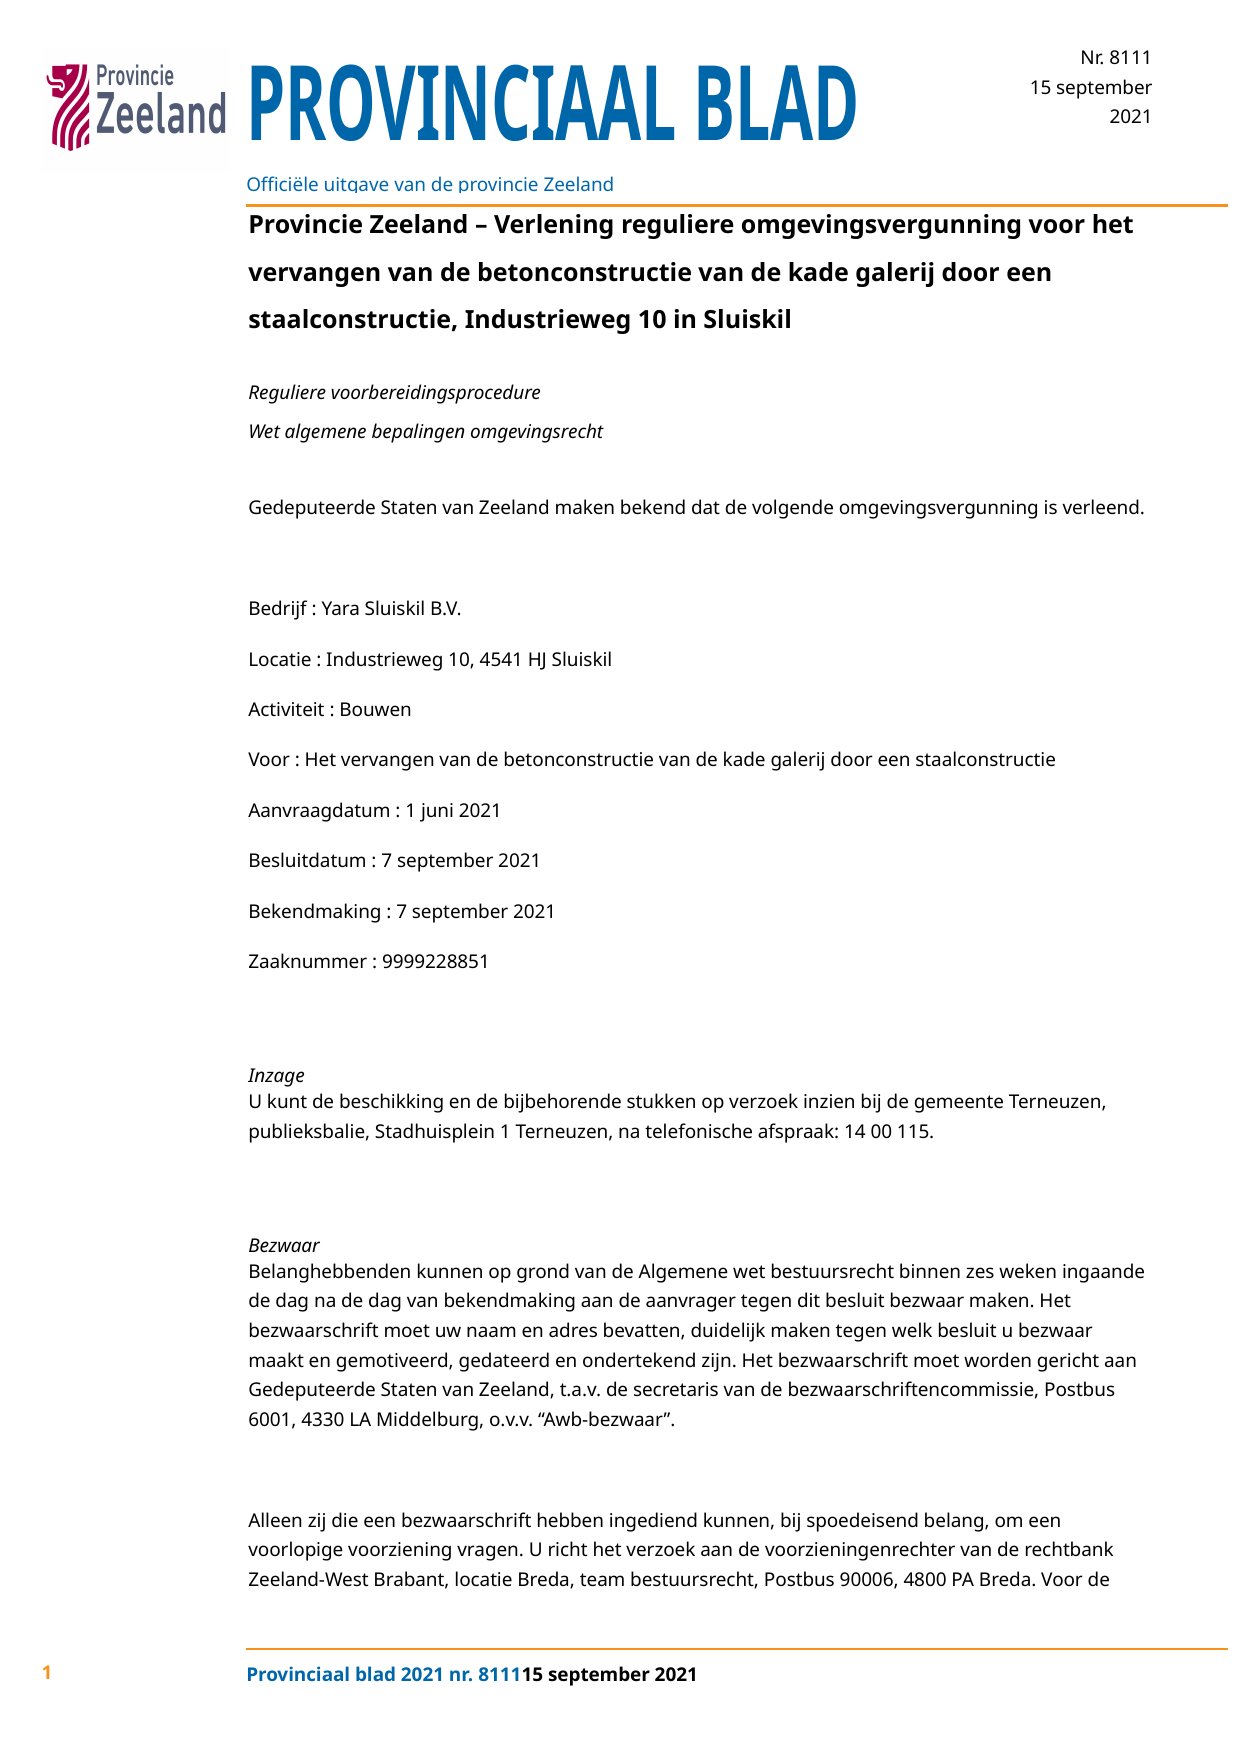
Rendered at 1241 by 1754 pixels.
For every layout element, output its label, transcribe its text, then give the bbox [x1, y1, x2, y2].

text Aanvraagdatum : 1 juni 2021 [248, 797, 1152, 823]
text Provincie Zeeland – Verlening reguliere omgevingsvergunning voor het vervangen van de betonconstructie van de kade galerij door een staalconstructie, Industrieweg 10 in Sluiskil [248, 207, 1152, 336]
text Voor : Het vervangen van de betonconstructie van de kade galerij door een staalconstructie [248, 747, 1152, 772]
picture [41, 47, 231, 172]
text Belanghebbenden kunnen op grond van de Algemene wet bestuursrecht binnen zes weken ingaande de dag na de dag van bekendmaking aan de aanvrager tegen dit besluit bezwaar maken. Het bezwaarschrift moet uw naam en adres bevatten, duidelijk maken tegen welk besluit u bezwaar maakt en gemotiveerd, gedateerd en ondertekend zijn. Het bezwaarschrift moet worden gericht aan Gedeputeerde Staten van Zeeland, t.a.v. de secretaris van de bezwaarschriftencommissie, Postbus 6001, 4330 LA Middelburg, o.v.v. “Awb-bezwaar”. [248, 1258, 1152, 1432]
text Activiteit : Bouwen [248, 696, 1152, 722]
text Locatie : Industrieweg 10, 4541 HJ Sluiskil [248, 646, 1152, 671]
text Gedeputeerde Staten van Zeeland maken bekend dat de volgende omgevingsvergunning is verleend. [248, 494, 1152, 520]
text Bedrijf : Yara Sluiskil B.V. [248, 595, 1152, 621]
text Zaaknummer : 9999228851 [248, 948, 1152, 974]
text Bezwaar [248, 1232, 1152, 1258]
text U kunt de beschikking en de bijbehorende stukken op verzoek inzien bij de gemeente Terneuzen, publieksbalie, Stadhuisplein 1 Terneuzen, na telefonische afspraak: 14 00 115. [248, 1088, 1152, 1144]
text Reguliere voorbereidingsprocedure [248, 379, 1152, 405]
text Besluitdatum : 7 september 2021 [248, 847, 1152, 873]
text Bekendmaking : 7 september 2021 [248, 898, 1152, 923]
text Alleen zij die een bezwaarschrift hebben ingediend kunnen, bij spoedeisend belang, om een voorlopige voorziening vragen. U richt het verzoek aan de voorzieningenrechter van de rechtbank Zeeland-West Brabant, locatie Breda, team bestuursrecht, Postbus 90006, 4800 PA Breda. Voor de [248, 1507, 1152, 1592]
text Inzage [248, 1063, 1152, 1088]
text Wet algemene bepalingen omgevingsrecht [248, 418, 1152, 444]
